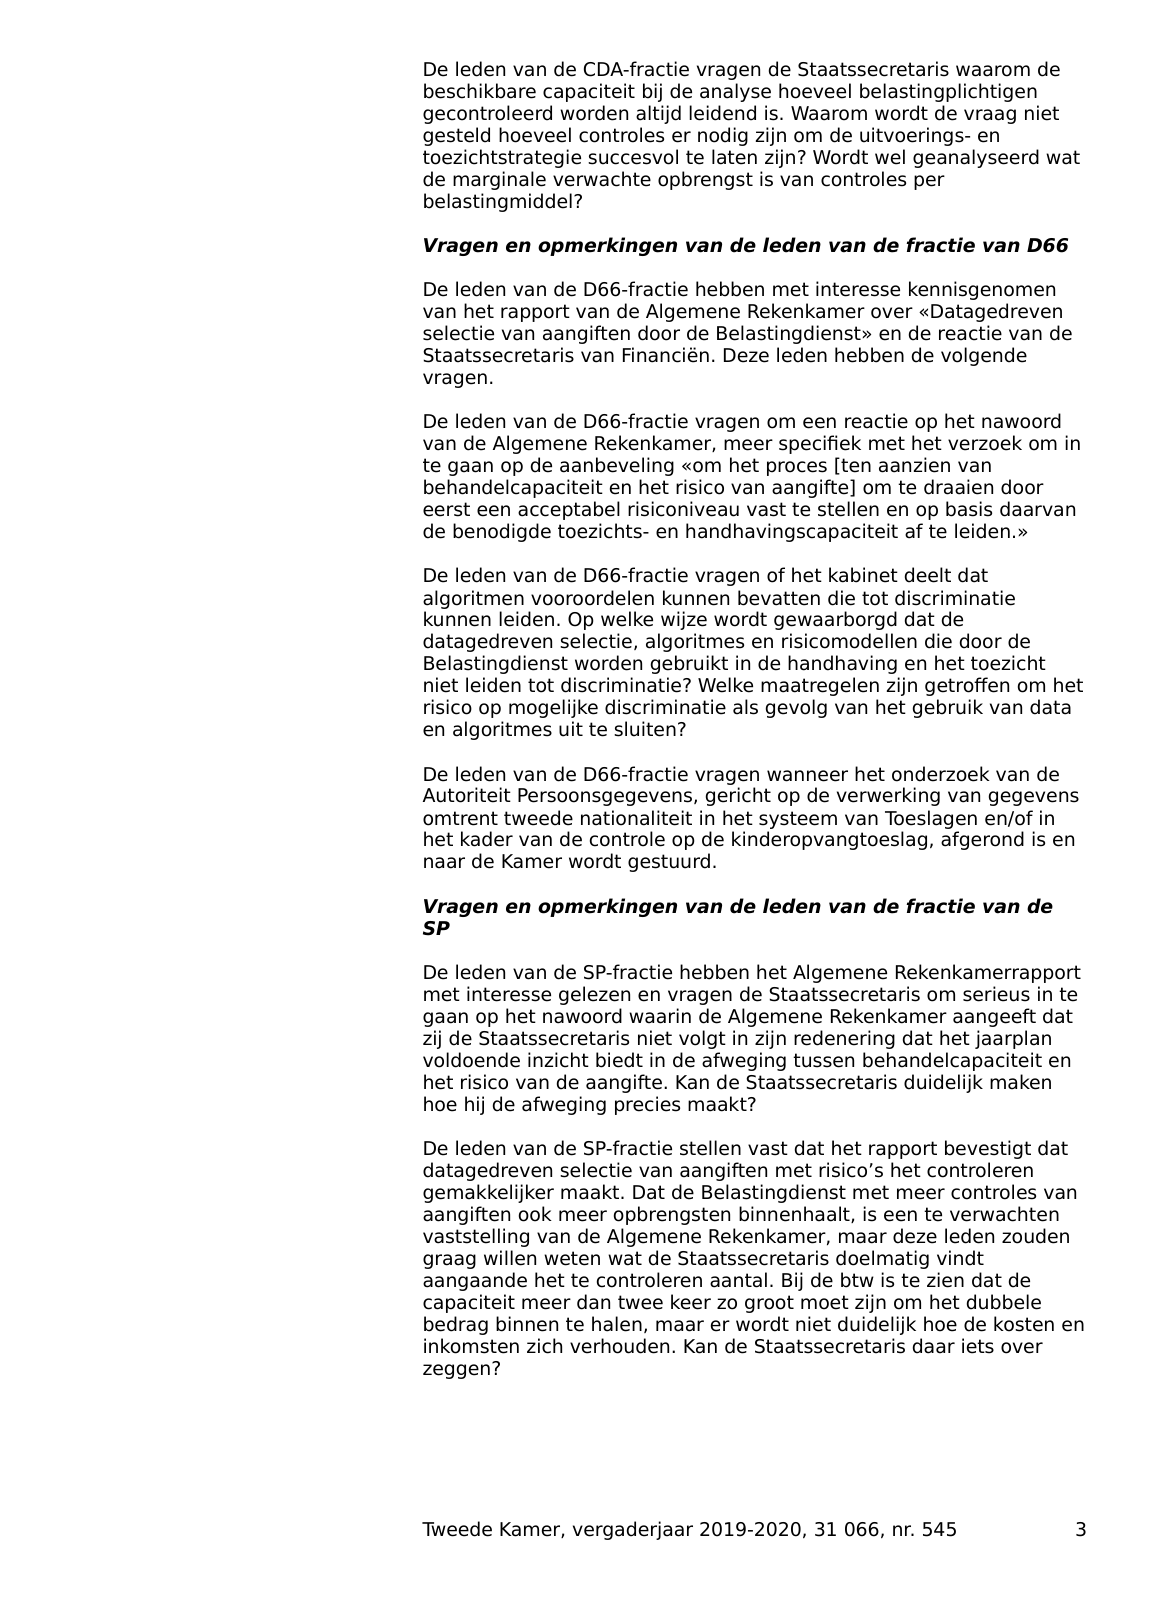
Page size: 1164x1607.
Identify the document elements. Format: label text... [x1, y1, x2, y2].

text De leden van de D66-fractie vragen of het kabinet deelt dat algoritmen vooroordelen kunnen bevatten die tot discriminatie kunnen leiden. Op welke wijze wordt gewaarborgd dat de datagedreven selectie, algoritmes en risicomodellen die door de Belastingdienst worden gebruikt in de handhaving en het toezicht niet leiden tot discriminatie? Welke maatregelen zijn getroffen om het risico op mogelijke discriminatie als gevolg van het gebruik van data en algoritmes uit te sluiten? [422, 565, 1087, 741]
text De leden van de CDA-fractie vragen de Staatssecretaris waarom de beschikbare capaciteit bij de analyse hoeveel belastingplichtigen gecontroleerd worden altijd leidend is. Waarom wordt de vraag niet gesteld hoeveel controles er nodig zijn om de uitvoerings- en toezichtstrategie succesvol te laten zijn? Wordt wel geanalyseerd wat de marginale verwachte opbrengst is van controles per belastingmiddel? [422, 59, 1087, 213]
text De leden van de D66-fractie hebben met interesse kennisgenomen van het rapport van de Algemene Rekenkamer over «Datagedreven selectie van aangiften door de Belastingdienst» en de reactie van de Staatssecretaris van Financiën. Deze leden hebben de volgende vragen. [422, 279, 1087, 389]
text De leden van de SP-fractie stellen vast dat het rapport bevestigt dat datagedreven selectie van aangiften met risico’s het controleren gemakkelijker maakt. Dat de Belastingdienst met meer controles van aangiften ook meer opbrengsten binnenhaalt, is een te verwachten vaststelling van de Algemene Rekenkamer, maar deze leden zouden graag willen weten wat de Staatssecretaris doelmatig vindt aangaande het te controleren aantal. Bij de btw is te zien dat de capaciteit meer dan twee keer zo groot moet zijn om het dubbele bedrag binnen te halen, maar er wordt niet duidelijk hoe de kosten en inkomsten zich verhouden. Kan de Staatssecretaris daar iets over zeggen? [422, 1138, 1087, 1379]
subtitle Vragen en opmerkingen van de leden van de fractie van D66 [422, 235, 1087, 257]
text De leden van de SP-fractie hebben het Algemene Rekenkamerrapport met interesse gelezen en vragen de Staatssecretaris om serieus in te gaan op het nawoord waarin de Algemene Rekenkamer aangeeft dat zij de Staatssecretaris niet volgt in zijn redenering dat het jaarplan voldoende inzicht biedt in de afweging tussen behandelcapaciteit en het risico van de aangifte. Kan de Staatssecretaris duidelijk maken hoe hij de afweging precies maakt? [422, 962, 1087, 1116]
text De leden van de D66-fractie vragen wanneer het onderzoek van de Autoriteit Persoonsgegevens, gericht op de verwerking van gegevens omtrent tweede nationaliteit in het systeem van Toeslagen en/of in het kader van de controle op de kinderopvangtoeslag, afgerond is en naar de Kamer wordt gestuurd. [422, 763, 1087, 873]
subtitle Vragen en opmerkingen van de leden van de fractie van de SP [422, 896, 1087, 939]
text De leden van de D66-fractie vragen om een reactie op het nawoord van de Algemene Rekenkamer, meer specifiek met het verzoek om in te gaan op de aanbeveling «om het proces [ten aanzien van behandelcapaciteit en het risico van aangifte] om te draaien door eerst een acceptabel risiconiveau vast te stellen en op basis daarvan de benodigde toezichts- en handhavingscapaciteit af te leiden.» [422, 411, 1087, 543]
